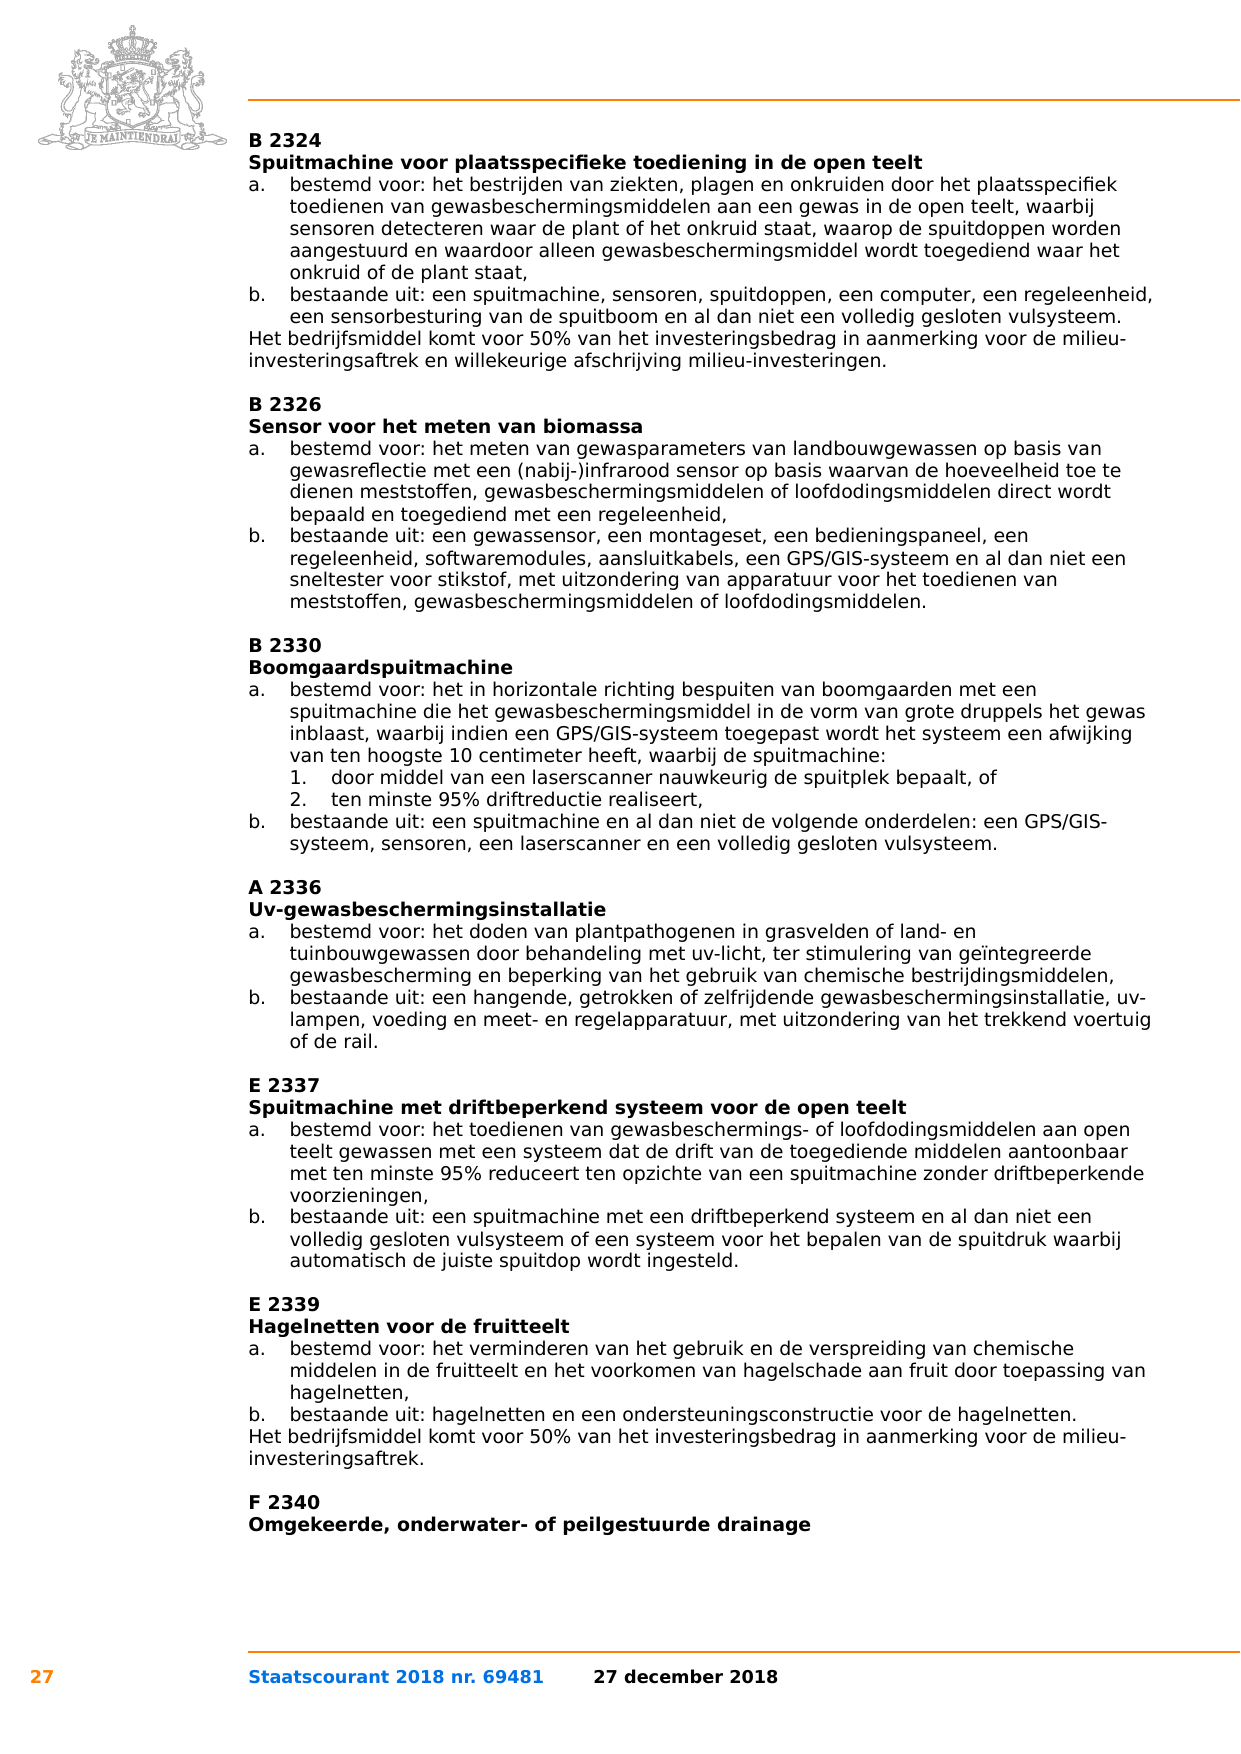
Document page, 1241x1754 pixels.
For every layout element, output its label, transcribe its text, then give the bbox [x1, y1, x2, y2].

text b. bestaande uit: een spuitmachine met een driftbeperkend systeem en al dan niet een volledig gesloten vulsysteem of een systeem voor het bepalen van de spuitdruk waarbij automatisch de juiste spuitdop wordt ingesteld. [248, 1206, 1163, 1272]
text E 2337 [248, 1074, 1163, 1097]
text b. bestaande uit: een spuitmachine en al dan niet de volgende onderdelen: een GPS/GIS-systeem, sensoren, een laserscanner en een volledig gesloten vulsysteem. [248, 811, 1163, 855]
text a. bestemd voor: het bestrijden van ziekten, plagen en onkruiden door het plaatsspecifiek toedienen van gewasbeschermingsmiddelen aan een gewas in de open teelt, waarbij sensoren detecteren waar de plant of het onkruid staat, waarop de spuitdoppen worden aangestuurd en waardoor alleen gewasbeschermingsmiddel wordt toegediend waar het onkruid of de plant staat, [248, 174, 1163, 284]
text Boomgaardspuitmachine [248, 657, 1163, 679]
text Uv-gewasbeschermingsinstallatie [248, 899, 1163, 921]
text b. bestaande uit: een gewassensor, een montageset, een bedieningspaneel, een regeleenheid, softwaremodules, aansluitkabels, een GPS/GIS-systeem en al dan niet een sneltester voor stikstof, met uitzondering van apparatuur voor het toedienen van meststoffen, gewasbeschermingsmiddelen of loofdodingsmiddelen. [248, 525, 1163, 613]
text b. bestaande uit: een spuitmachine, sensoren, spuitdoppen, een computer, een regeleenheid, een sensorbesturing van de spuitboom en al dan niet een volledig gesloten vulsysteem. [248, 284, 1163, 328]
text Spuitmachine voor plaatsspecifieke toediening in de open teelt [248, 152, 1163, 174]
text Sensor voor het meten van biomassa [248, 416, 1163, 437]
text a. bestemd voor: het toedienen van gewasbeschermings- of loofdodingsmiddelen aan open teelt gewassen met een systeem dat de drift van de toegediende middelen aantoonbaar met ten minste 95% reduceert ten opzichte van een spuitmachine zonder driftbeperkende voorzieningen, [248, 1118, 1163, 1206]
text a. bestemd voor: het in horizontale richting bespuiten van boomgaarden met een spuitmachine die het gewasbeschermingsmiddel in de vorm van grote druppels het gewas inblaast, waarbij indien een GPS/GIS-systeem toegepast wordt het systeem een afwijking van ten hoogste 10 centimeter heeft, waarbij de spuitmachine: [248, 679, 1163, 767]
text B 2324 [248, 130, 1163, 152]
text Omgekeerde, onderwater- of peilgestuurde drainage [248, 1514, 1163, 1536]
text a. bestemd voor: het doden van plantpathogenen in grasvelden of land- en tuinbouwgewassen door behandeling met uv-licht, ter stimulering van geïntegreerde gewasbescherming en beperking van het gebruik van chemische bestrijdingsmiddelen, [248, 921, 1163, 987]
text a. bestemd voor: het verminderen van het gebruik en de verspreiding van chemische middelen in de fruitteelt en het voorkomen van hagelschade aan fruit door toepassing van hagelnetten, [248, 1338, 1163, 1404]
text 1. door middel van een laserscanner nauwkeurig de spuitplek bepaalt, of [289, 767, 1163, 789]
text b. bestaande uit: hagelnetten en een ondersteuningsconstructie voor de hagelnetten. [248, 1404, 1163, 1426]
text B 2326 [248, 393, 1163, 416]
text Het bedrijfsmiddel komt voor 50% van het investeringsbedrag in aanmerking voor de milieu-investeringsaftrek en willekeurige afschrijving milieu-investeringen. [248, 328, 1163, 372]
text Het bedrijfsmiddel komt voor 50% van het investeringsbedrag in aanmerking voor de milieu-investeringsaftrek. [248, 1426, 1163, 1470]
text Spuitmachine met driftbeperkend systeem voor de open teelt [248, 1097, 1163, 1118]
text B 2330 [248, 635, 1163, 657]
text A 2336 [248, 877, 1163, 899]
text Hagelnetten voor de fruitteelt [248, 1316, 1163, 1338]
text F 2340 [248, 1492, 1163, 1514]
text E 2339 [248, 1294, 1163, 1316]
text b. bestaande uit: een hangende, getrokken of zelfrijdende gewasbeschermingsinstallatie, uv-lampen, voeding en meet- en regelapparatuur, met uitzondering van het trekkend voertuig of de rail. [248, 987, 1163, 1053]
picture [38, 25, 227, 150]
text 2. ten minste 95% driftreductie realiseert, [289, 789, 1163, 811]
text a. bestemd voor: het meten van gewasparameters van landbouwgewassen op basis van gewasreflectie met een (nabij-)infrarood sensor op basis waarvan de hoeveelheid toe te dienen meststoffen, gewasbeschermingsmiddelen of loofdodingsmiddelen direct wordt bepaald en toegediend met een regeleenheid, [248, 437, 1163, 525]
